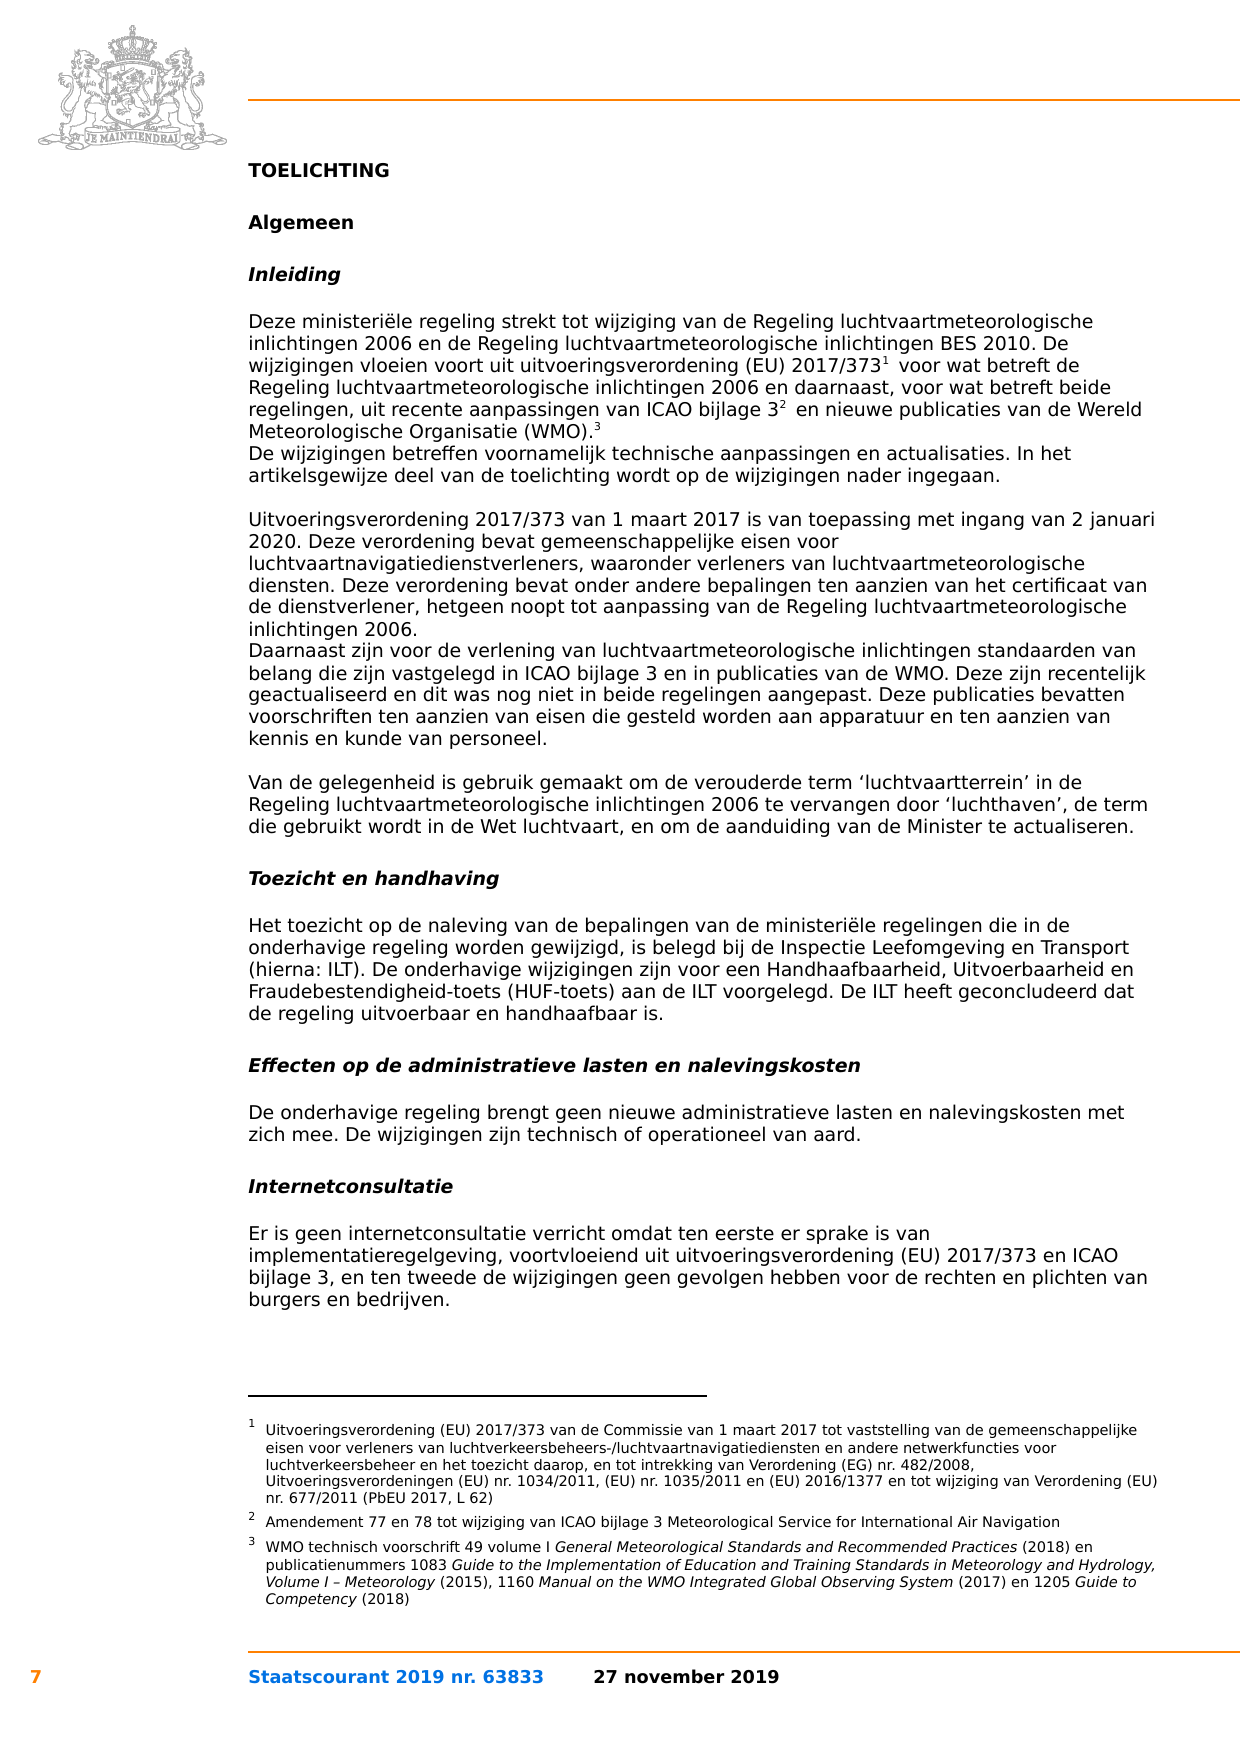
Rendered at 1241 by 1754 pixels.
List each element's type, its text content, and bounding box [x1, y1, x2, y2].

subtitle Internetconsultatie [248, 1176, 1163, 1198]
text Er is geen internetconsultatie verricht omdat ten eerste er sprake is van implementatieregelgeving, voortvloeiend uit uitvoeringsverordening (EU) 2017/373 en ICAO bijlage 3, en ten tweede de wijzigingen geen gevolgen hebben voor de rechten en plichten van burgers en bedrijven. [248, 1223, 1163, 1311]
text Daarnaast zijn voor de verlening van luchtvaartmeteorologische inlichtingen standaarden van belang die zijn vastgelegd in ICAO bijlage 3 en in publicaties van de WMO. Deze zijn recentelijk geactualiseerd en dit was nog niet in beide regelingen aangepast. Deze publicaties bevatten voorschriften ten aanzien van eisen die gesteld worden aan apparatuur en ten aanzien van kennis en kunde van personeel. [248, 640, 1163, 750]
subtitle Inleiding [248, 264, 1163, 286]
text De onderhavige regeling brengt geen nieuwe administratieve lasten en nalevingskosten met zich mee. De wijzigingen zijn technisch of operationeel van aard. [248, 1102, 1163, 1146]
text Het toezicht op de naleving van de bepalingen van de ministeriële regelingen die in de onderhavige regeling worden gewijzigd, is belegd bij de Inspectie Leefomgeving en Transport (hierna: ILT). De onderhavige wijzigingen zijn voor een Handhaafbaarheid, Uitvoerbaarheid en Fraudebestendigheid-toets (HUF-toets) aan de ILT voorgelegd. De ILT heeft geconcludeerd dat de regeling uitvoerbaar en handhaafbaar is. [248, 915, 1163, 1025]
text Uitvoeringsverordening 2017/373 van 1 maart 2017 is van toepassing met ingang van 2 januari 2020. Deze verordening bevat gemeenschappelijke eisen voor luchtvaartnavigatiedienstverleners, waaronder verleners van luchtvaartmeteorologische diensten. Deze verordening bevat onder andere bepalingen ten aanzien van het certificaat van de dienstverlener, hetgeen noopt tot aanpassing van de Regeling luchtvaartmeteorologische inlichtingen 2006. [248, 508, 1163, 640]
text Van de gelegenheid is gebruik gemaakt om de verouderde term ‘luchtvaartterrein’ in de Regeling luchtvaartmeteorologische inlichtingen 2006 te vervangen door ‘luchthaven’, de term die gebruikt wordt in de Wet luchtvaart, en om de aanduiding van de Minister te actualiseren. [248, 772, 1163, 838]
text WMO technisch voorschrift 49 volume I General Meteorological Standards and Recommended Practices (2018) en publicatienummers 1083 Guide to the Implementation of Education and Training Standards in Meteorology and Hydrology, Volume I – Meteorology (2015), 1160 Manual on the WMO Integrated Global Observing System (2017) en 1205 Guide to Competency (2018) [248, 1535, 1163, 1608]
text Uitvoeringsverordening (EU) 2017/373 van de Commissie van 1 maart 2017 tot vaststelling van de gemeenschappelijke eisen voor verleners van luchtverkeersbeheers-/luchtvaartnavigatiediensten en andere netwerkfuncties voor luchtverkeersbeheer en het toezicht daarop, en tot intrekking van Verordening (EG) nr. 482/2008, Uitvoeringsverordeningen (EU) nr. 1034/2011, (EU) nr. 1035/2011 en (EU) 2016/1377 en tot wijziging van Verordening (EU) nr. 677/2011 (PbEU 2017, L 62) [248, 1418, 1163, 1507]
subtitle TOELICHTING [248, 160, 1163, 182]
text De wijzigingen betreffen voornamelijk technische aanpassingen en actualisaties. In het artikelsgewijze deel van de toelichting wordt op de wijzigingen nader ingegaan. [248, 443, 1163, 487]
picture [38, 25, 227, 150]
text Deze ministeriële regeling strekt tot wijziging van de Regeling luchtvaartmeteorologische inlichtingen 2006 en de Regeling luchtvaartmeteorologische inlichtingen BES 2010. De wijzigingen vloeien voort uit uitvoeringsverordening (EU) 2017/373 voor wat betreft de Regeling luchtvaartmeteorologische inlichtingen 2006 en daarnaast, voor wat betreft beide regelingen, uit recente aanpassingen van ICAO bijlage 3 en nieuwe publicaties van de Wereld Meteorologische Organisatie (WMO). [248, 311, 1163, 443]
subtitle Algemeen [248, 212, 1163, 234]
subtitle Toezicht en handhaving [248, 868, 1163, 890]
text Amendement 77 en 78 tot wijziging van ICAO bijlage 3 Meteorological Service for International Air Navigation [248, 1510, 1163, 1532]
subtitle Effecten op de administratieve lasten en nalevingskosten [248, 1055, 1163, 1077]
